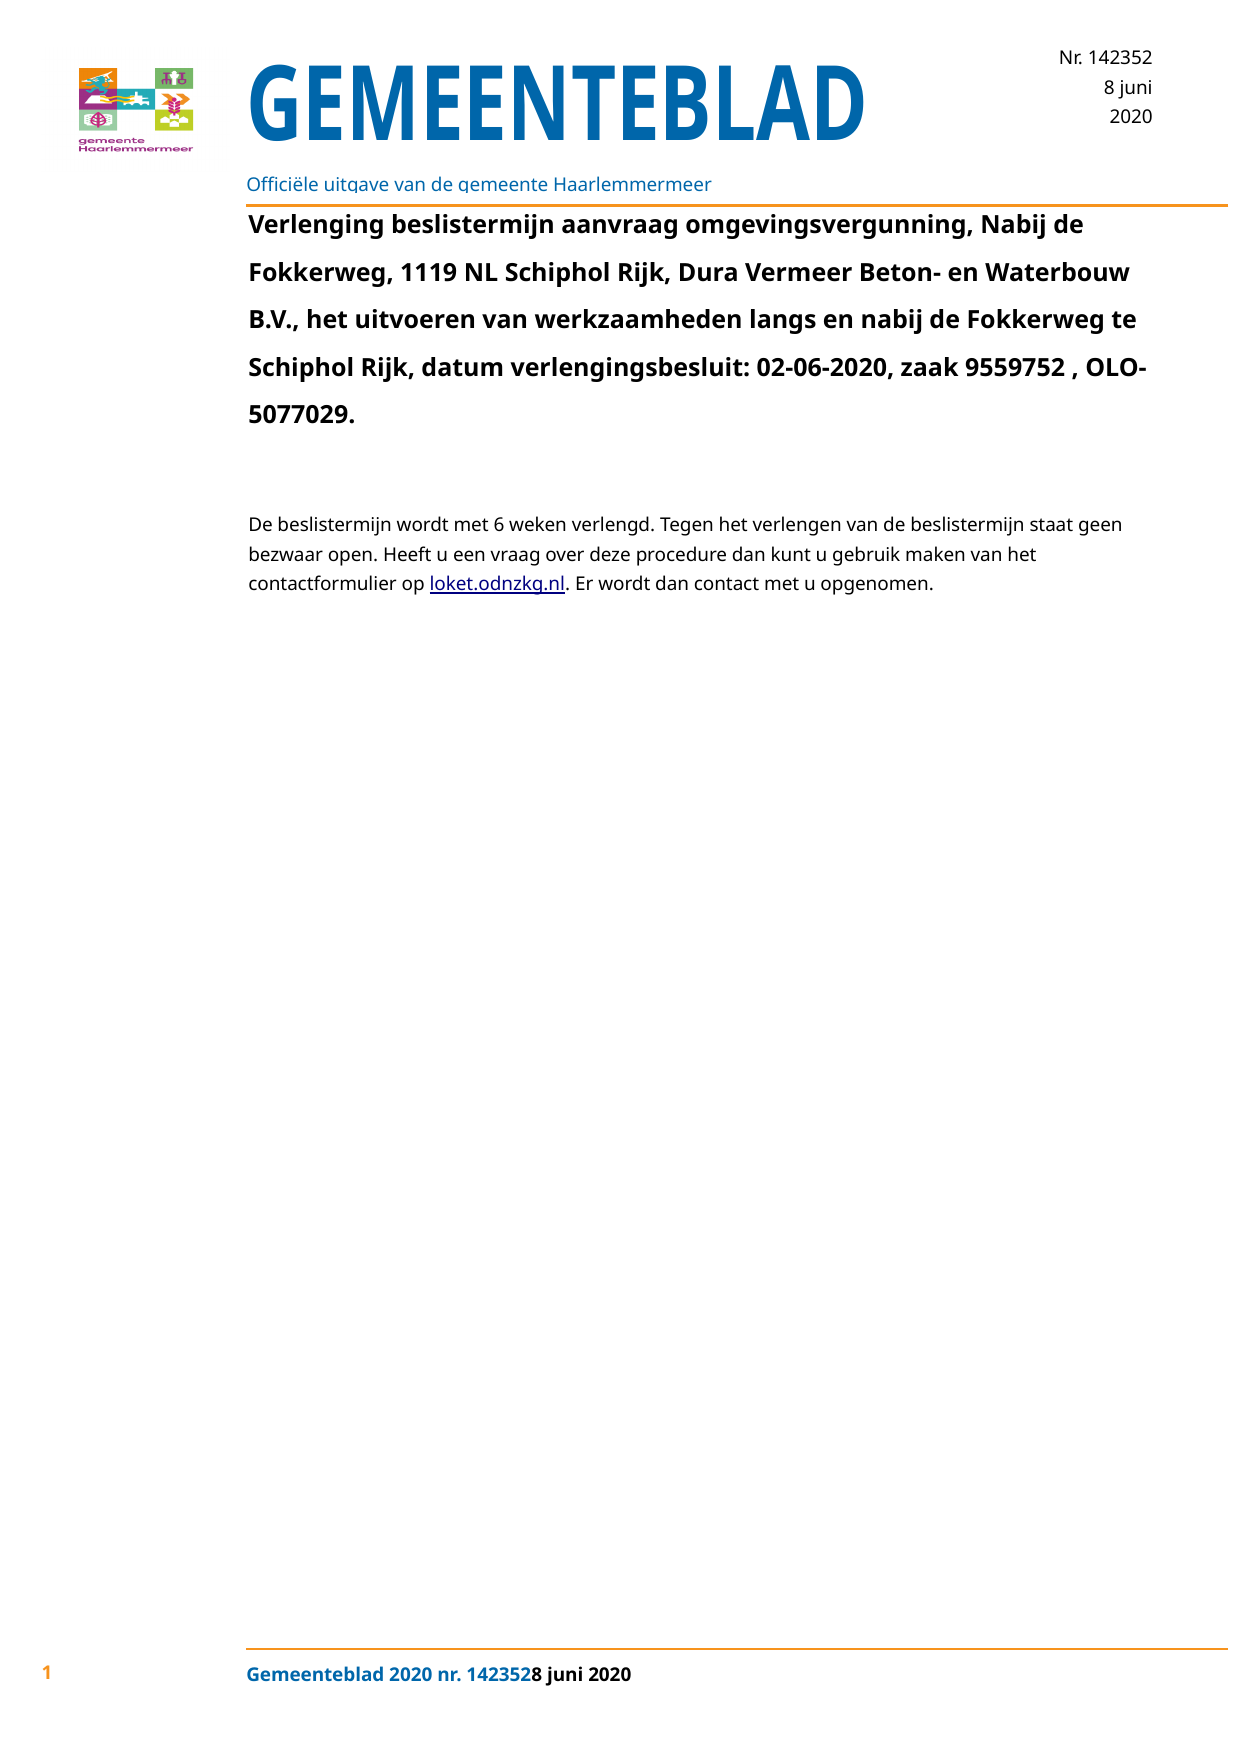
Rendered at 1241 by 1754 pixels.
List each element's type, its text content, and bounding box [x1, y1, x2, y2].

text Verlenging beslistermijn aanvraag omgevingsvergunning, Nabij de Fokkerweg, 1119 NL Schiphol Rijk, Dura Vermeer Beton- en Waterbouw B.V., het uitvoeren van werkzaamheden langs en nabij de Fokkerweg te Schiphol Rijk, datum verlengingsbesluit: 02-06-2020, zaak 9559752 , OLO-5077029. [248, 207, 1152, 431]
picture [41, 47, 231, 172]
text De beslistermijn wordt met 6 weken verlengd. Tegen het verlengen van de beslistermijn staat geen bezwaar open. Heeft u een vraag over deze procedure dan kunt u gebruik maken van het contactformulier op loket.odnzkg.nl. Er wordt dan contact met u opgenomen. [248, 511, 1152, 596]
